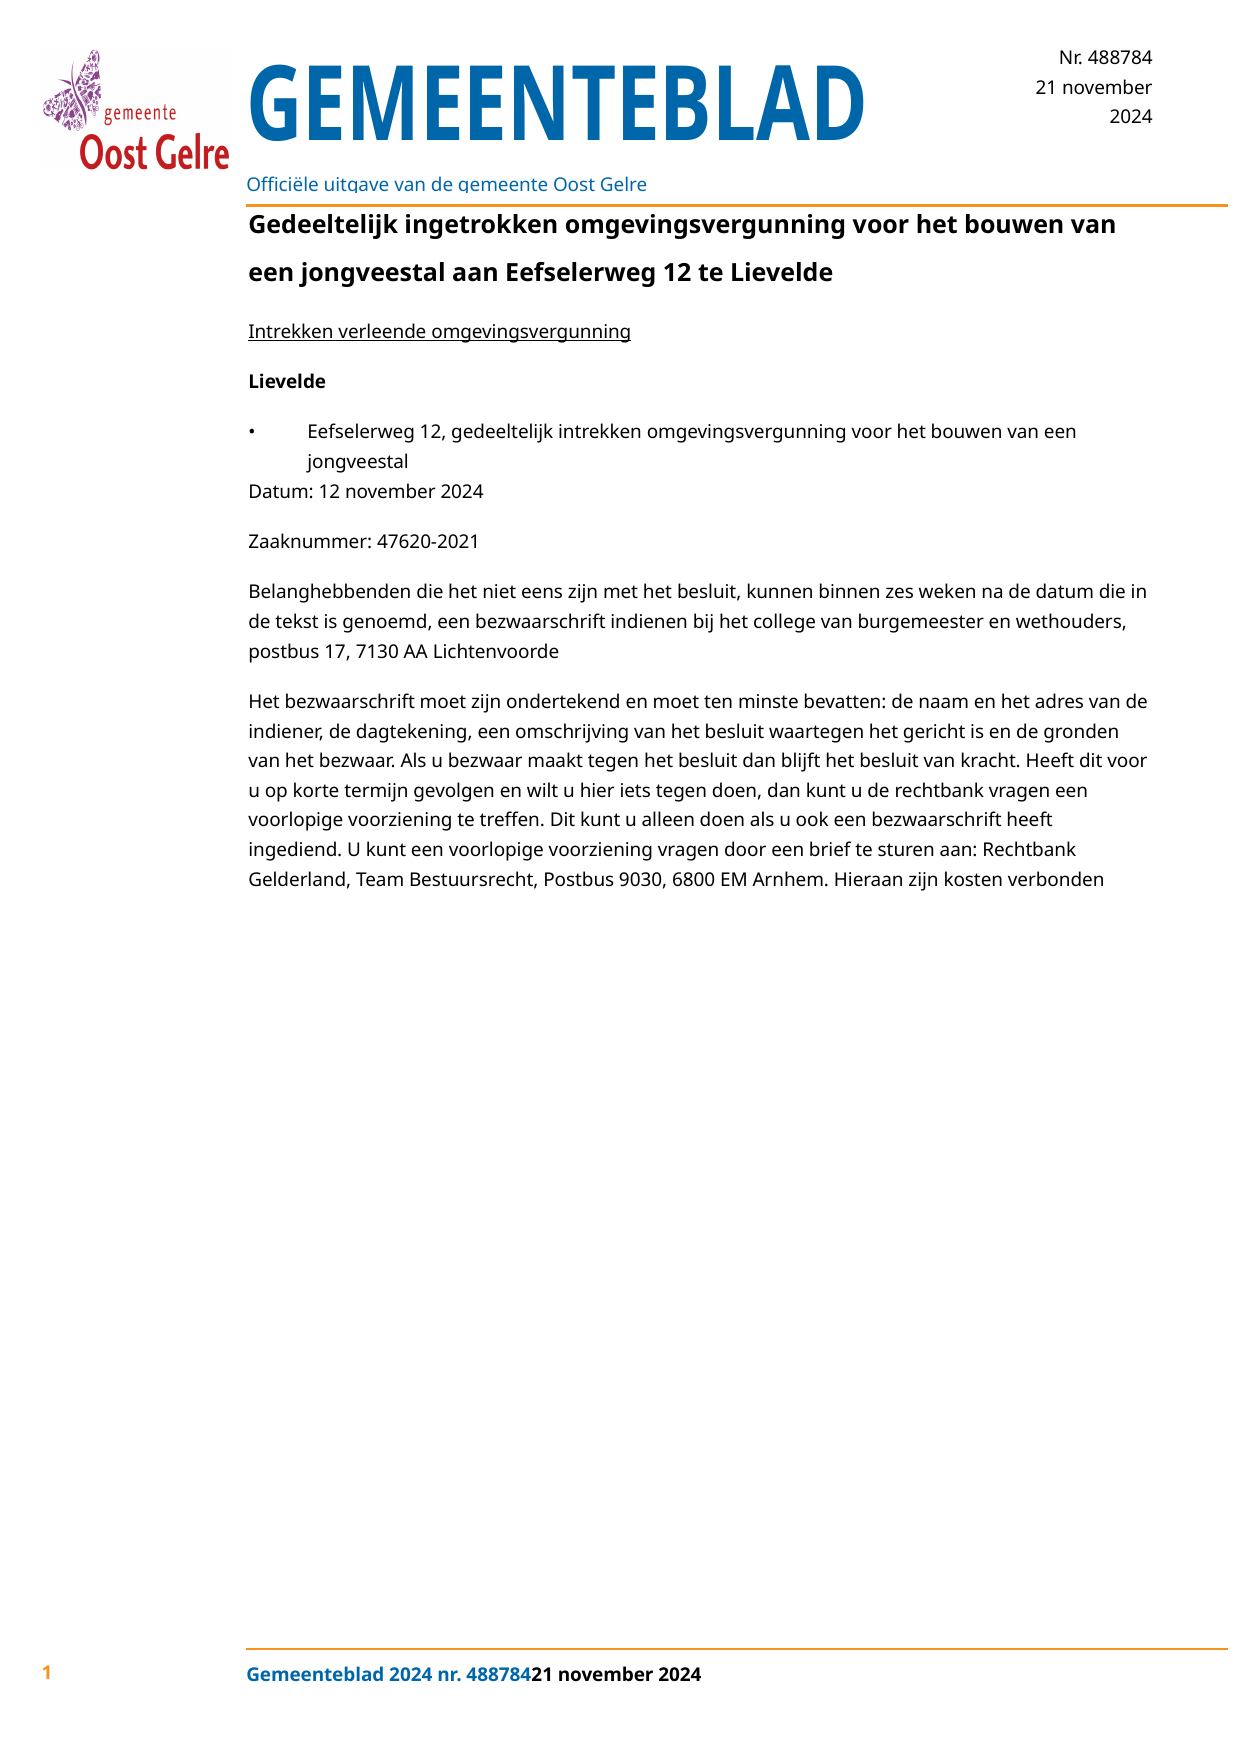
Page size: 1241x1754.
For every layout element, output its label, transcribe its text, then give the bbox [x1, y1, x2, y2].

list Eefselerweg 12, gedeeltelijk intrekken omgevingsvergunning voor het bouwen van een jongveestal [248, 419, 1152, 474]
text Belanghebbenden die het niet eens zijn met het besluit, kunnen binnen zes weken na de datum die in de tekst is genoemd, een bezwaarschrift indienen bij het college van burgemeester en wethouders, postbus 17, 7130 AA Lichtenvoorde [248, 579, 1152, 664]
text Intrekken verleende omgevingsvergunning [248, 318, 1152, 344]
picture [41, 47, 231, 172]
text Datum: 12 november 2024 [248, 478, 1152, 504]
text Zaaknummer: 47620-2021 [248, 528, 1152, 554]
text Lievelde [248, 368, 1152, 394]
text Het bezwaarschrift moet zijn ondertekend en moet ten minste bevatten: de naam en het adres van de indiener, de dagtekening, een omschrijving van het besluit waartegen het gericht is en de gronden van het bezwaar. Als u bezwaar maakt tegen het besluit dan blijft het besluit van kracht. Heeft dit voor u op korte termijn gevolgen en wilt u hier iets tegen doen, dan kunt u de rechtbank vragen een voorlopige voorziening te treffen. Dit kunt u alleen doen als u ook een bezwaarschrift heeft ingediend. U kunt een voorlopige voorziening vragen door een brief te sturen aan: Rechtbank Gelderland, Team Bestuursrecht, Postbus 9030, 6800 EM Arnhem. Hieraan zijn kosten verbonden [248, 688, 1152, 892]
text Gedeeltelijk ingetrokken omgevingsvergunning voor het bouwen van een jongveestal aan Eefselerweg 12 te Lievelde [248, 207, 1152, 288]
